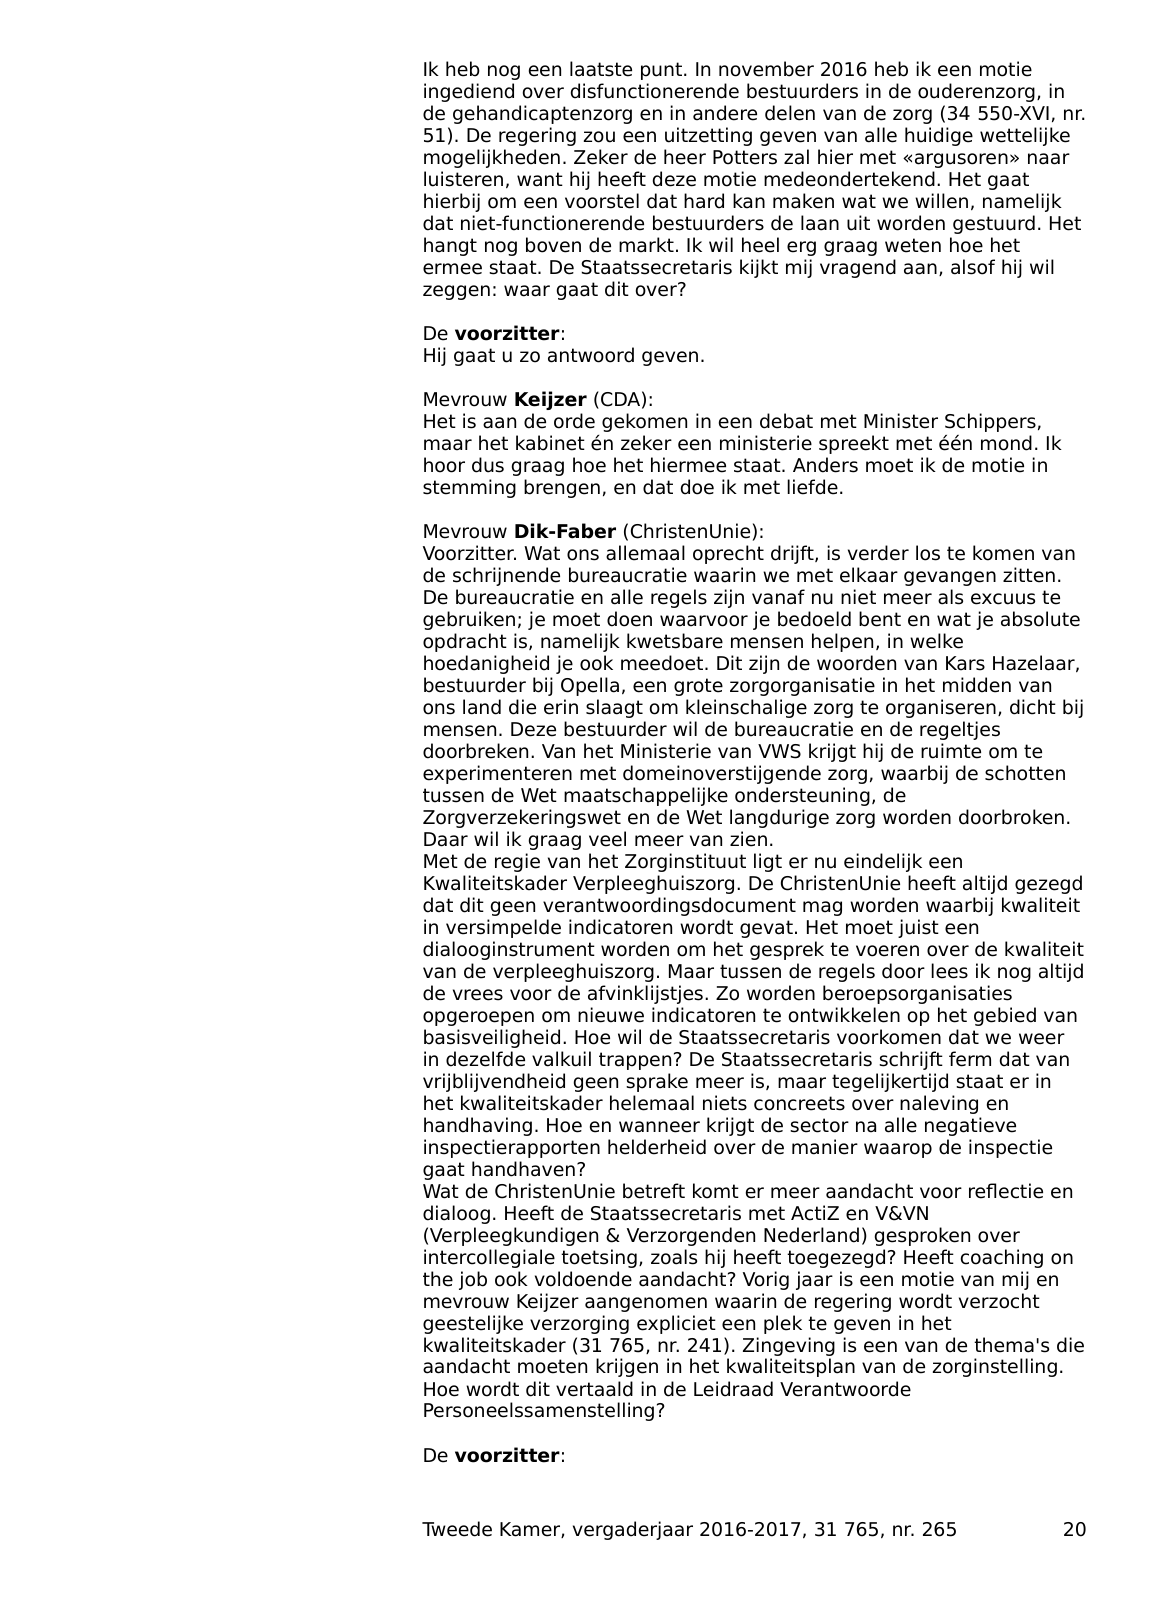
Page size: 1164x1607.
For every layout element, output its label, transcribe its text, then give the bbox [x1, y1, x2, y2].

text Voorzitter. Wat ons allemaal oprecht drijft, is verder los te komen van de schrijnende bureaucratie waarin we met elkaar gevangen zitten. De bureaucratie en alle regels zijn vanaf nu niet meer als excuus te gebruiken; je moet doen waarvoor je bedoeld bent en wat je absolute opdracht is, namelijk kwetsbare mensen helpen, in welke hoedanigheid je ook meedoet. Dit zijn de woorden van Kars Hazelaar, bestuurder bij Opella, een grote zorgorganisatie in het midden van ons land die erin slaagt om kleinschalige zorg te organiseren, dicht bij mensen. Deze bestuurder wil de bureaucratie en de regeltjes doorbreken. Van het Ministerie van VWS krijgt hij de ruimte om te experimenteren met domeinoverstijgende zorg, waarbij de schotten tussen de Wet maatschappelijke ondersteuning, de Zorgverzekeringswet en de Wet langdurige zorg worden doorbroken. Daar wil ik graag veel meer van zien. [422, 543, 1087, 851]
text Het is aan de orde gekomen in een debat met Minister Schippers, maar het kabinet én zeker een ministerie spreekt met één mond. Ik hoor dus graag hoe het hiermee staat. Anders moet ik de motie in stemming brengen, en dat doe ik met liefde. [422, 411, 1087, 499]
text De voorzitter: [422, 323, 1087, 345]
text De voorzitter: [422, 1444, 1087, 1467]
text Hij gaat u zo antwoord geven. [422, 345, 1087, 367]
text Mevrouw Keijzer (CDA): [422, 389, 1087, 411]
text Met de regie van het Zorginstituut ligt er nu eindelijk een Kwaliteitskader Verpleeghuiszorg. De ChristenUnie heeft altijd gezegd dat dit geen verantwoordingsdocument mag worden waarbij kwaliteit in versimpelde indicatoren wordt gevat. Het moet juist een dialooginstrument worden om het gesprek te voeren over de kwaliteit van de verpleeghuiszorg. Maar tussen de regels door lees ik nog altijd de vrees voor de afvinklijstjes. Zo worden beroepsorganisaties opgeroepen om nieuwe indicatoren te ontwikkelen op het gebied van basisveiligheid. Hoe wil de Staatssecretaris voorkomen dat we weer in dezelfde valkuil trappen? De Staatssecretaris schrijft ferm dat van vrijblijvendheid geen sprake meer is, maar tegelijkertijd staat er in het kwaliteitskader helemaal niets concreets over naleving en handhaving. Hoe en wanneer krijgt de sector na alle negatieve inspectierapporten helderheid over de manier waarop de inspectie gaat handhaven? [422, 851, 1087, 1181]
text Ik heb nog een laatste punt. In november 2016 heb ik een motie ingediend over disfunctionerende bestuurders in de ouderenzorg, in de gehandicaptenzorg en in andere delen van de zorg (34 550-XVI, nr. 51). De regering zou een uitzetting geven van alle huidige wettelijke mogelijkheden. Zeker de heer Potters zal hier met «argusoren» naar luisteren, want hij heeft deze motie medeondertekend. Het gaat hierbij om een voorstel dat hard kan maken wat we willen, namelijk dat niet-functionerende bestuurders de laan uit worden gestuurd. Het hangt nog boven de markt. Ik wil heel erg graag weten hoe het ermee staat. De Staatssecretaris kijkt mij vragend aan, alsof hij wil zeggen: waar gaat dit over? [422, 59, 1087, 301]
text Wat de ChristenUnie betreft komt er meer aandacht voor reflectie en dialoog. Heeft de Staatssecretaris met ActiZ en V&VN (Verpleegkundigen & Verzorgenden Nederland) gesproken over intercollegiale toetsing, zoals hij heeft toegezegd? Heeft coaching on the job ook voldoende aandacht? Vorig jaar is een motie van mij en mevrouw Keijzer aangenomen waarin de regering wordt verzocht geestelijke verzorging expliciet een plek te geven in het kwaliteitskader (31 765, nr. 241). Zingeving is een van de thema's die aandacht moeten krijgen in het kwaliteitsplan van de zorginstelling. Hoe wordt dit vertaald in de Leidraad Verantwoorde Personeelssamenstelling? [422, 1181, 1087, 1422]
text Mevrouw Dik-Faber (ChristenUnie): [422, 521, 1087, 543]
